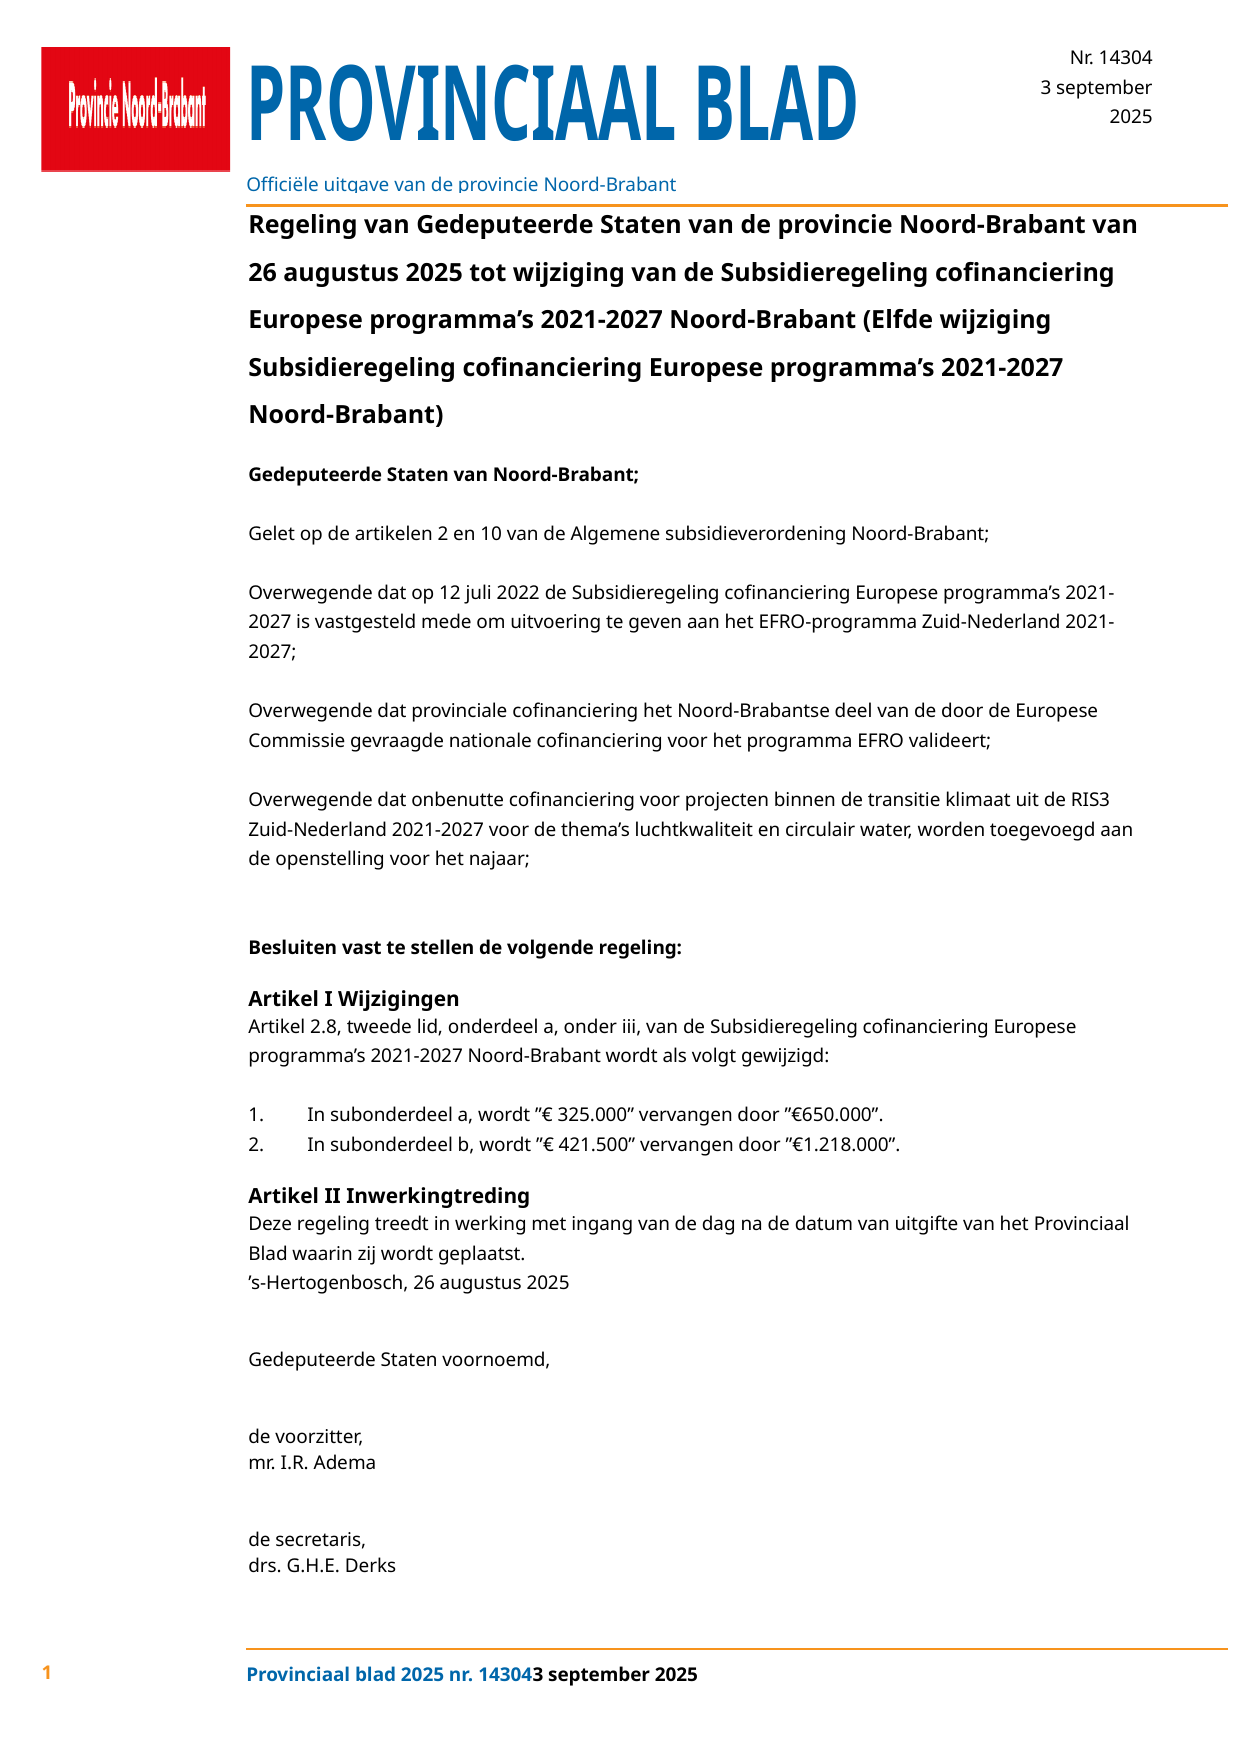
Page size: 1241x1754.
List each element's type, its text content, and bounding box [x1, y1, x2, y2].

text Overwegende dat provinciale cofinanciering het Noord-Brabantse deel van de door de Europese Commissie gevraagde nationale cofinanciering voor het programma EFRO valideert; [248, 697, 1152, 753]
text Gedeputeerde Staten van Noord-Brabant; [248, 461, 1152, 486]
text Overwegende dat op 12 juli 2022 de Subsidieregeling cofinanciering Europese programma’s 2021-2027 is vastgesteld mede om uitvoering te geven aan het EFRO-programma Zuid-Nederland 2021-2027; [248, 579, 1152, 664]
text Regeling van Gedeputeerde Staten van de provincie Noord-Brabant van 26 augustus 2025 tot wijziging van de Subsidieregeling cofinanciering Europese programma’s 2021-2027 Noord-Brabant (Elfde wijziging Subsidieregeling cofinanciering Europese programma’s 2021-2027 Noord-Brabant) [248, 207, 1152, 431]
text Overwegende dat onbenutte cofinanciering voor projecten binnen de transitie klimaat uit de RIS3 Zuid-Nederland 2021-2027 voor de thema’s luchtkwaliteit en circulair water, worden toegevoegd aan de openstelling voor het najaar; [248, 786, 1152, 871]
text Artikel 2.8, tweede lid, onderdeel a, onder iii, van de Subsidieregeling cofinanciering Europese programma’s 2021-2027 Noord-Brabant wordt als volgt gewijzigd: [248, 1013, 1152, 1068]
text Artikel II Inwerkingtreding [248, 1182, 1152, 1210]
list In subonderdeel b, wordt ”€ 421.500” vervangen door ”€1.218.000”. [248, 1131, 1152, 1157]
list In subonderdeel a, wordt ”€ 325.000” vervangen door ”€650.000”. [248, 1102, 1152, 1127]
picture [41, 47, 231, 172]
text Gelet op de artikelen 2 en 10 van de Algemene subsidieverordening Noord-Brabant; [248, 520, 1152, 546]
text Besluiten vast te stellen de volgende regeling: [248, 934, 1152, 960]
text Artikel I Wijzigingen [248, 984, 1152, 1013]
text mr. I.R. Adema [248, 1449, 1152, 1475]
text de voorzitter, [248, 1424, 1152, 1449]
text de secretaris, [248, 1527, 1152, 1552]
text drs. G.H.E. Derks [248, 1552, 1152, 1578]
text ’s-Hertogenbosch, 26 augustus 2025 [248, 1269, 1152, 1295]
text Gedeputeerde Staten voornoemd, [248, 1346, 1152, 1372]
text Deze regeling treedt in werking met ingang van de dag na de datum van uitgifte van het Provinciaal Blad waarin zij wordt geplaatst. [248, 1210, 1152, 1265]
